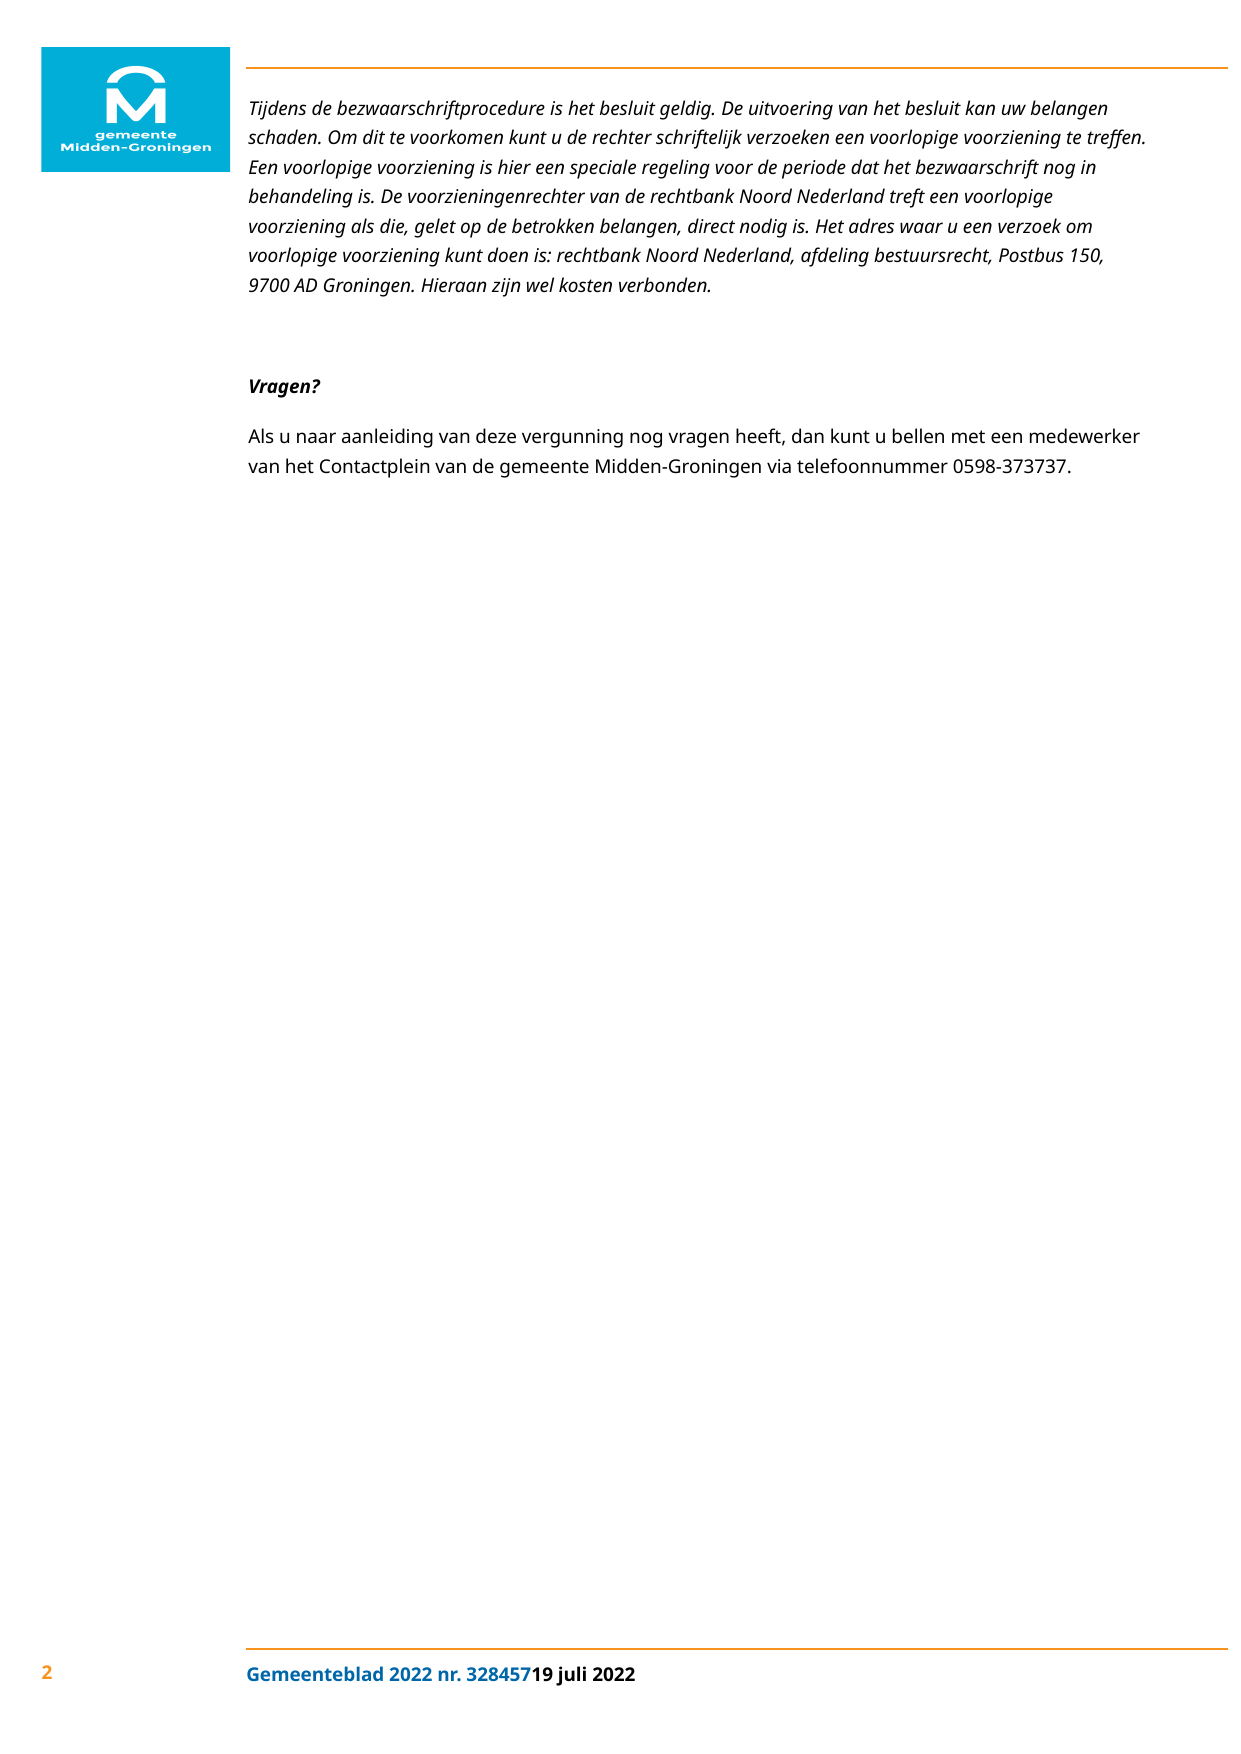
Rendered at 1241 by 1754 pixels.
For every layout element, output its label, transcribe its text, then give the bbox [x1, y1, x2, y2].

text Vragen? [248, 373, 1152, 399]
picture [107, 89, 165, 122]
text Als u naar aanleiding van deze vergunning nog vragen heeft, dan kunt u bellen met een medewerker van het Contactplein van de gemeente Midden-Groningen via telefoonnummer 0598-373737. [248, 423, 1152, 479]
text Tijdens de bezwaarschriftprocedure is het besluit geldig. De uitvoering van het besluit kan uw belangen schaden. Om dit te voorkomen kunt u de rechter schriftelijk verzoeken een voorlopige voorziening te treffen. Een voorlopige voorziening is hier een speciale regeling voor de periode dat het bezwaarschrift nog in behandeling is. De voorzieningenrechter van de rechtbank Noord Nederland treft een voorlopige voorziening als die, gelet op de betrokken belangen, direct nodig is. Het adres waar u een verzoek om voorlopige voorziening kunt doen is: rechtbank Noord Nederland, afdeling bestuursrecht, Postbus 150, 9700 AD Groningen. Hieraan zijn wel kosten verbonden. [248, 95, 1152, 298]
picture [108, 66, 164, 82]
picture [184, 146, 190, 153]
